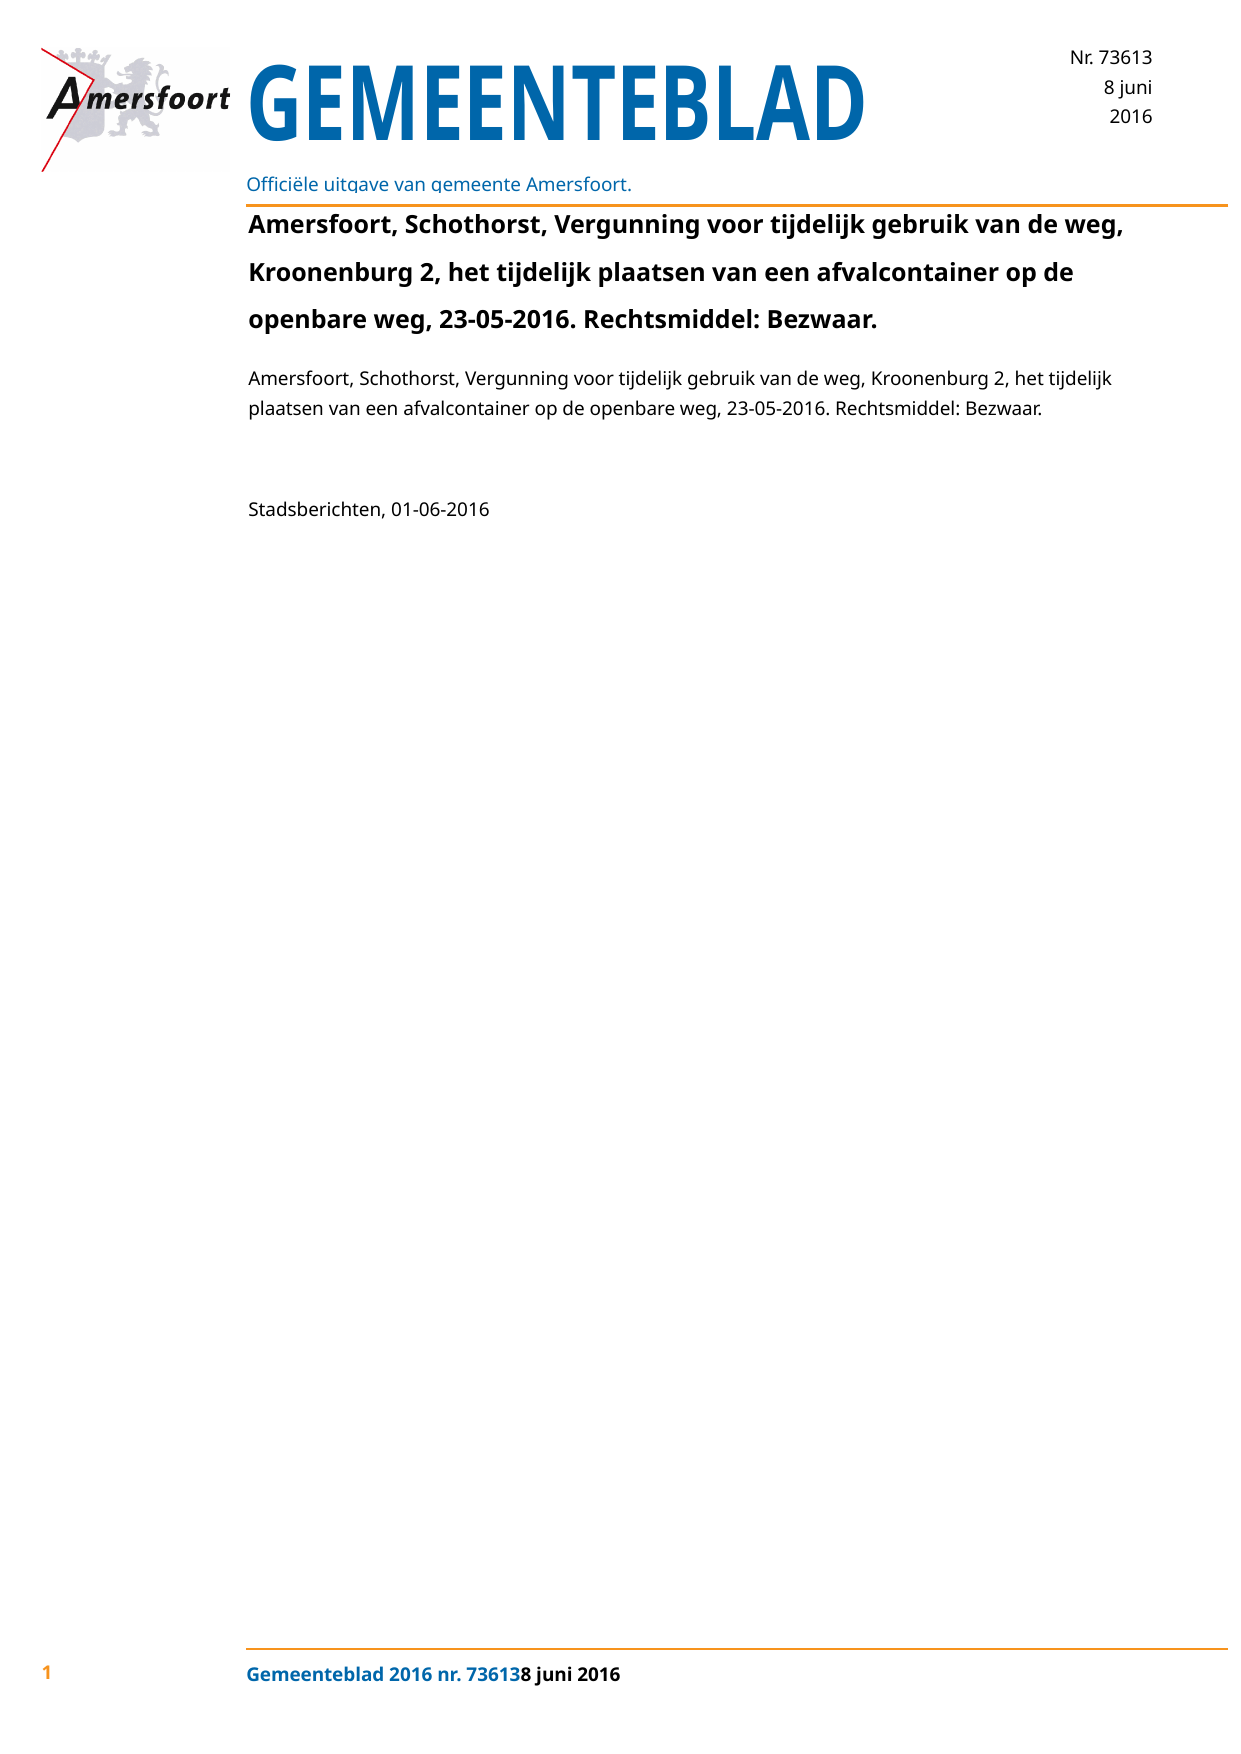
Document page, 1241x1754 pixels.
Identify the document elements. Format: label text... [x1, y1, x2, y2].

picture [41, 47, 231, 172]
text Stadsberichten, 01-06-2016 [248, 496, 1152, 522]
text Amersfoort, Schothorst, Vergunning voor tijdelijk gebruik van de weg, Kroonenburg 2, het tijdelijk plaatsen van een afvalcontainer op de openbare weg, 23-05-2016. Rechtsmiddel: Bezwaar. [248, 207, 1152, 336]
text Amersfoort, Schothorst, Vergunning voor tijdelijk gebruik van de weg, Kroonenburg 2, het tijdelijk plaatsen van een afvalcontainer op de openbare weg, 23-05-2016. Rechtsmiddel: Bezwaar. [248, 366, 1152, 421]
